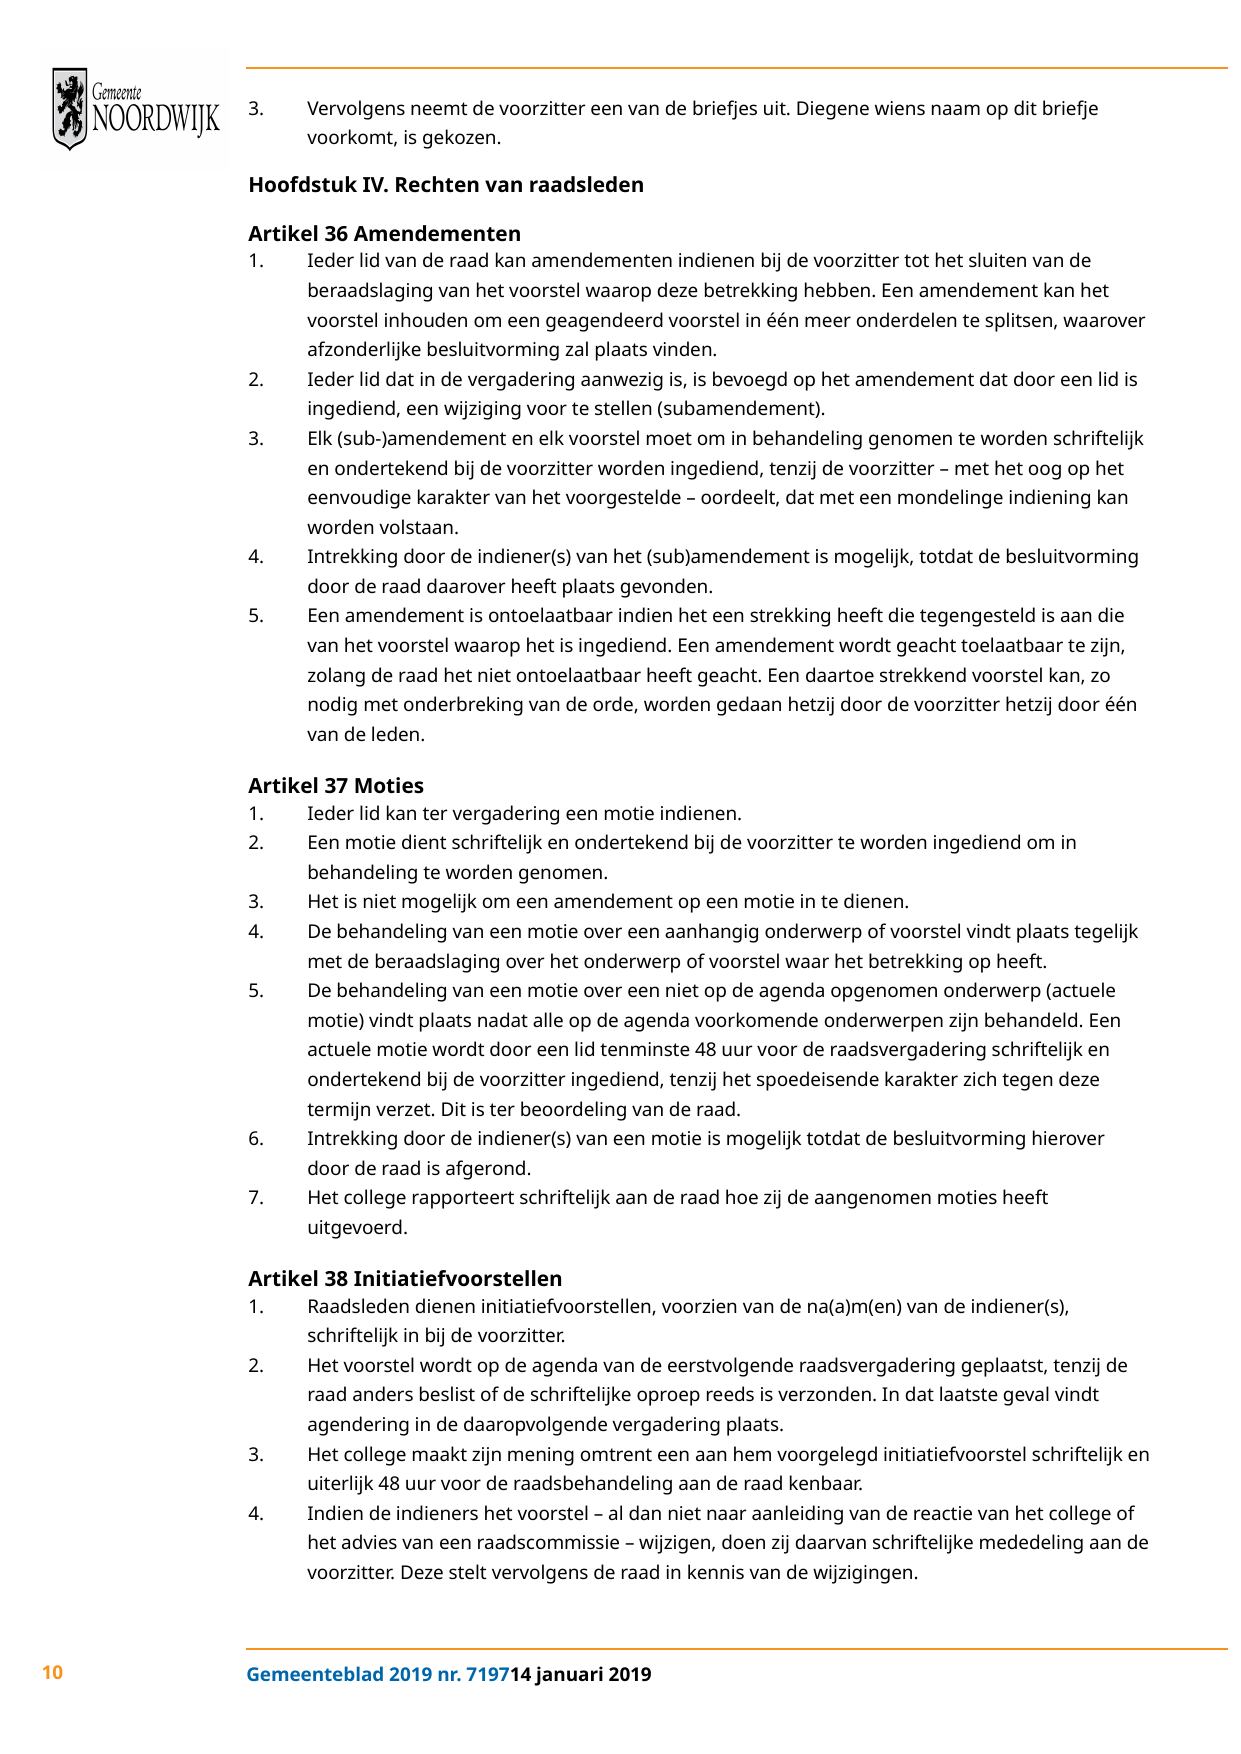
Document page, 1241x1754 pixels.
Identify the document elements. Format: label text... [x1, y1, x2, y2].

list Een amendement is ontoelaatbaar indien het een strekking heeft die tegengesteld is aan die van het voorstel waarop het is ingediend. Een amendement wordt geacht toelaatbaar te zijn, zolang de raad het niet ontoelaatbaar heeft geacht. Een daartoe strekkend voorstel kan, zo nodig met onderbreking van de orde, worden gedaan hetzij door de voorzitter hetzij door één van de leden. [248, 603, 1152, 747]
list De behandeling van een motie over een niet op de agenda opgenomen onderwerp (actuele motie) vindt plaats nadat alle op de agenda voorkomende onderwerpen zijn behandeld. Een actuele motie wordt door een lid tenminste 48 uur voor de raadsvergadering schriftelijk en ondertekend bij de voorzitter ingediend, tenzij het spoedeisende karakter zich tegen deze termijn verzet. Dit is ter beoordeling van de raad. [248, 977, 1152, 1121]
text Artikel 36 Amendementen [248, 219, 1152, 248]
list Elk (sub-)amendement en elk voorstel moet om in behandeling genomen te worden schriftelijk en ondertekend bij de voorzitter worden ingediend, tenzij de voorzitter – met het oog op het eenvoudige karakter van het voorgestelde – oordeelt, dat met een mondelinge indiening kan worden volstaan. [248, 425, 1152, 540]
list Ieder lid van de raad kan amendementen indienen bij de voorzitter tot het sluiten van de beraadslaging van het voorstel waarop deze betrekking hebben. Een amendement kan het voorstel inhouden om een geagendeerd voorstel in één meer onderdelen te splitsen, waarover afzonderlijke besluitvorming zal plaats vinden. [248, 248, 1152, 362]
list Het college rapporteert schriftelijk aan de raad hoe zij de aangenomen moties heeft uitgevoerd. [248, 1184, 1152, 1240]
list Het voorstel wordt op de agenda van de eerstvolgende raadsvergadering geplaatst, tenzij de raad anders beslist of de schriftelijke oproep reeds is verzonden. In dat laatste geval vindt agendering in de daaropvolgende vergadering plaats. [248, 1352, 1152, 1437]
list Een motie dient schriftelijk en ondertekend bij de voorzitter te worden ingediend om in behandeling te worden genomen. [248, 829, 1152, 885]
list Vervolgens neemt de voorzitter een van de briefjes uit. Diegene wiens naam op dit briefje voorkomt, is gekozen. [248, 95, 1152, 150]
list Raadsleden dienen initiatiefvoorstellen, voorzien van de na(a)m(en) van de indiener(s), schriftelijk in bij de voorzitter. [248, 1293, 1152, 1348]
list Intrekking door de indiener(s) van het (sub)amendement is mogelijk, totdat de besluitvorming door de raad daarover heeft plaats gevonden. [248, 543, 1152, 599]
list Ieder lid kan ter vergadering een motie indienen. [248, 800, 1152, 826]
list Het is niet mogelijk om een amendement op een motie in te dienen. [248, 889, 1152, 914]
list De behandeling van een motie over een aanhangig onderwerp of voorstel vindt plaats tegelijk met de beraadslaging over het onderwerp of voorstel waar het betrekking op heeft. [248, 918, 1152, 973]
text Hoofdstuk IV. Rechten van raadsleden [248, 170, 1152, 198]
list Indien de indieners het voorstel – al dan niet naar aanleiding van de reactie van het college of het advies van een raadscommissie – wijzigen, doen zij daarvan schriftelijke mededeling aan de voorzitter. Deze stelt vervolgens de raad in kennis van de wijzigingen. [248, 1500, 1152, 1585]
list Ieder lid dat in de vergadering aanwezig is, is bevoegd op het amendement dat door een lid is ingediend, een wijziging voor te stellen (subamendement). [248, 366, 1152, 421]
list Het college maakt zijn mening omtrent een aan hem voorgelegd initiatiefvoorstel schriftelijk en uiterlijk 48 uur voor de raadsbehandeling aan de raad kenbaar. [248, 1441, 1152, 1496]
list Intrekking door de indiener(s) van een motie is mogelijk totdat de besluitvorming hierover door de raad is afgerond. [248, 1125, 1152, 1181]
text Artikel 37 Moties [248, 771, 1152, 800]
picture [41, 47, 231, 172]
text Artikel 38 Initiatiefvoorstellen [248, 1264, 1152, 1293]
